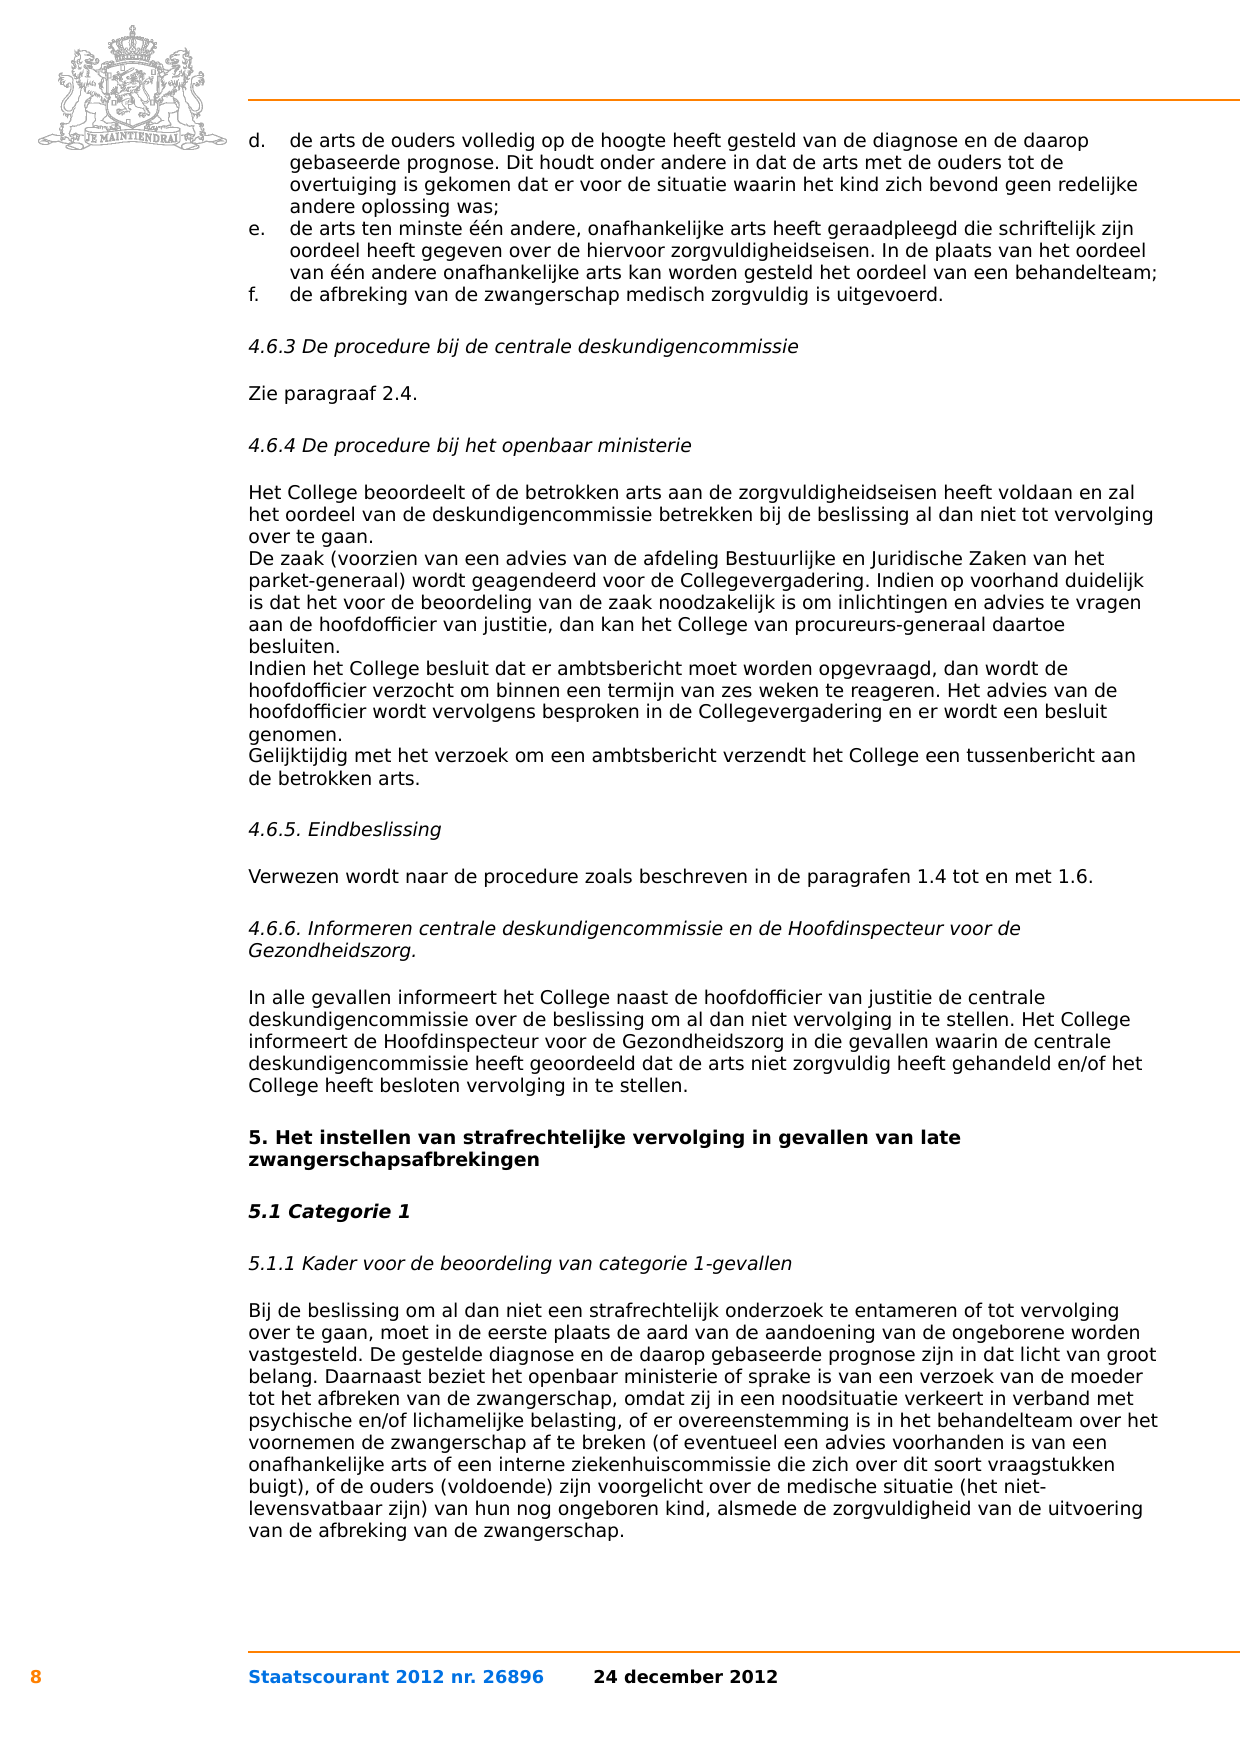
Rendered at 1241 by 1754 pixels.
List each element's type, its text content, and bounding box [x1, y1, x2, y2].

text Het College beoordeelt of de betrokken arts aan de zorgvuldigheidseisen heeft voldaan en zal het oordeel van de deskundigencommissie betrekken bij de beslissing al dan niet tot vervolging over te gaan. [248, 482, 1163, 548]
subtitle 5.1 Categorie 1 [248, 1201, 1163, 1223]
text De zaak (voorzien van een advies van de afdeling Bestuurlijke en Juridische Zaken van het parket-generaal) wordt geagendeerd voor de Collegevergadering. Indien op voorhand duidelijk is dat het voor de beoordeling van de zaak noodzakelijk is om inlichtingen en advies te vragen aan de hoofdofficier van justitie, dan kan het College van procureurs-generaal daartoe besluiten. [248, 548, 1163, 657]
text e. de arts ten minste één andere, onafhankelijke arts heeft geraadpleegd die schriftelijk zijn oordeel heeft gegeven over de hiervoor zorgvuldigheidseisen. In de plaats van het oordeel van één andere onafhankelijke arts kan worden gesteld het oordeel van een behandelteam; [248, 218, 1163, 284]
text Verwezen wordt naar de procedure zoals beschreven in de paragrafen 1.4 tot en met 1.6. [248, 866, 1163, 888]
subtitle 4.6.4 De procedure bij het openbaar ministerie [248, 435, 1163, 457]
text In alle gevallen informeert het College naast de hoofdofficier van justitie de centrale deskundigencommissie over de beslissing om al dan niet vervolging in te stellen. Het College informeert de Hoofdinspecteur voor de Gezondheidszorg in die gevallen waarin de centrale deskundigencommissie heeft geoordeeld dat de arts niet zorgvuldig heeft gehandeld en/of het College heeft besloten vervolging in te stellen. [248, 987, 1163, 1097]
subtitle 4.6.3 De procedure bij de centrale deskundigencommissie [248, 336, 1163, 358]
subtitle 5. Het instellen van strafrechtelijke vervolging in gevallen van late zwangerschapsafbrekingen [248, 1127, 1163, 1171]
text f. de afbreking van de zwangerschap medisch zorgvuldig is uitgevoerd. [248, 284, 1163, 306]
subtitle 4.6.6. Informeren centrale deskundigencommissie en de Hoofdinspecteur voor de Gezondheidszorg. [248, 918, 1163, 962]
picture [38, 25, 227, 150]
text d. de arts de ouders volledig op de hoogte heeft gesteld van de diagnose en de daarop gebaseerde prognose. Dit houdt onder andere in dat de arts met de ouders tot de overtuiging is gekomen dat er voor de situatie waarin het kind zich bevond geen redelijke andere oplossing was; [248, 130, 1163, 218]
subtitle 5.1.1 Kader voor de beoordeling van categorie 1-gevallen [248, 1253, 1163, 1275]
text Indien het College besluit dat er ambtsbericht moet worden opgevraagd, dan wordt de hoofdofficier verzocht om binnen een termijn van zes weken te reageren. Het advies van de hoofdofficier wordt vervolgens besproken in de Collegevergadering en er wordt een besluit genomen. [248, 657, 1163, 745]
text Zie paragraaf 2.4. [248, 383, 1163, 405]
text Gelijktijdig met het verzoek om een ambtsbericht verzendt het College een tussenbericht aan de betrokken arts. [248, 745, 1163, 789]
subtitle 4.6.5. Eindbeslissing [248, 819, 1163, 841]
text Bij de beslissing om al dan niet een strafrechtelijk onderzoek te entameren of tot vervolging over te gaan, moet in de eerste plaats de aard van de aandoening van de ongeborene worden vastgesteld. De gestelde diagnose en de daarop gebaseerde prognose zijn in dat licht van groot belang. Daarnaast beziet het openbaar ministerie of sprake is van een verzoek van de moeder tot het afbreken van de zwangerschap, omdat zij in een noodsituatie verkeert in verband met psychische en/of lichamelijke belasting, of er overeenstemming is in het behandelteam over het voornemen de zwangerschap af te breken (of eventueel een advies voorhanden is van een onafhankelijke arts of een interne ziekenhuiscommissie die zich over dit soort vraagstukken buigt), of de ouders (voldoende) zijn voorgelicht over de medische situatie (het niet-levensvatbaar zijn) van hun nog ongeboren kind, alsmede de zorgvuldigheid van de uitvoering van de afbreking van de zwangerschap. [248, 1300, 1163, 1542]
